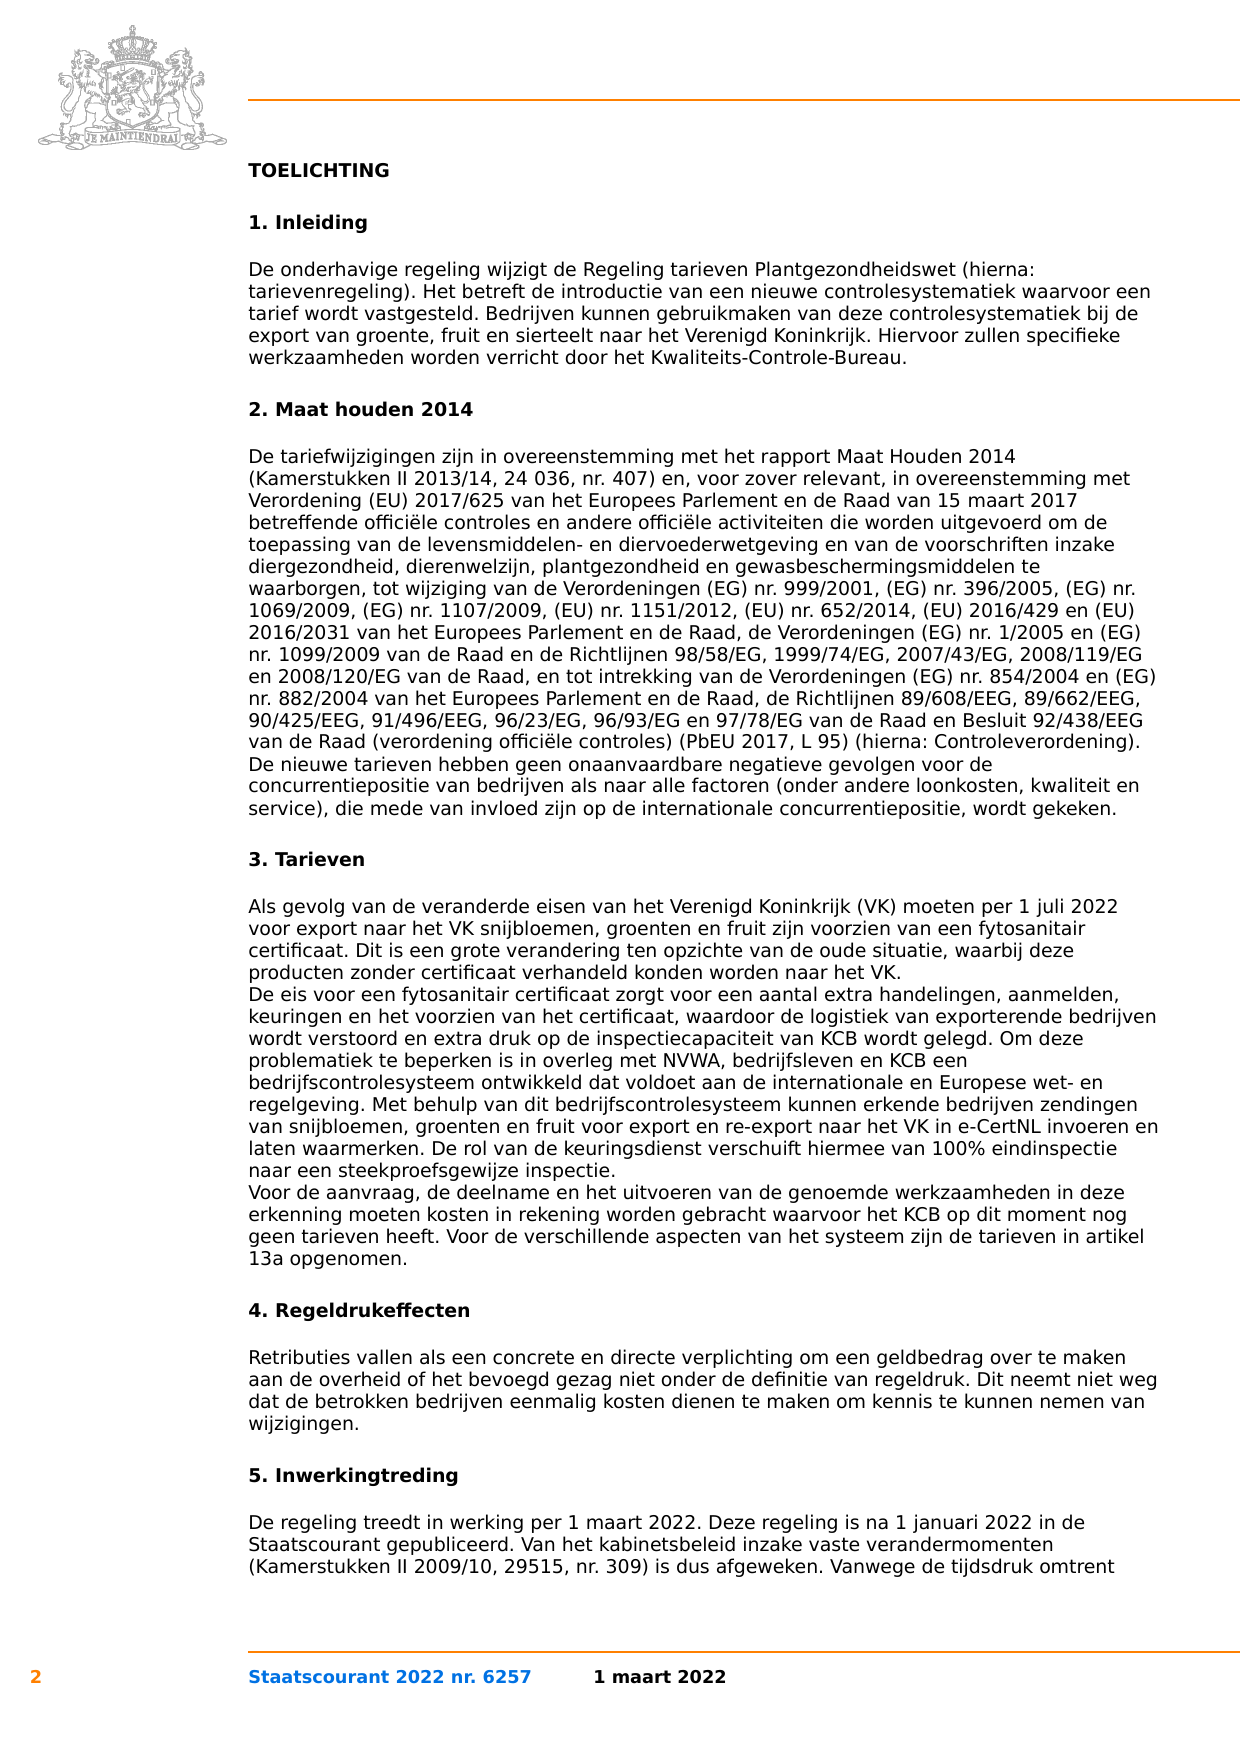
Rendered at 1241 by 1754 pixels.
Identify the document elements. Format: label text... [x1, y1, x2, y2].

text De tariefwijzigingen zijn in overeenstemming met het rapport Maat Houden 2014 (Kamerstukken II 2013/14, 24 036, nr. 407) en, voor zover relevant, in overeenstemming met Verordening (EU) 2017/625 van het Europees Parlement en de Raad van 15 maart 2017 betreffende officiële controles en andere officiële activiteiten die worden uitgevoerd om de toepassing van de levensmiddelen- en diervoederwetgeving en van de voorschriften inzake diergezondheid, dierenwelzijn, plantgezondheid en gewasbeschermingsmiddelen te waarborgen, tot wijziging van de Verordeningen (EG) nr. 999/2001, (EG) nr. 396/2005, (EG) nr. 1069/2009, (EG) nr. 1107/2009, (EU) nr. 1151/2012, (EU) nr. 652/2014, (EU) 2016/429 en (EU) 2016/2031 van het Europees Parlement en de Raad, de Verordeningen (EG) nr. 1/2005 en (EG) nr. 1099/2009 van de Raad en de Richtlijnen 98/58/EG, 1999/74/EG, 2007/43/EG, 2008/119/EG en 2008/120/EG van de Raad, en tot intrekking van de Verordeningen (EG) nr. 854/2004 en (EG) nr. 882/2004 van het Europees Parlement en de Raad, de Richtlijnen 89/608/EEG, 89/662/EEG, 90/425/EEG, 91/496/EEG, 96/23/EG, 96/93/EG en 97/78/EG van de Raad en Besluit 92/438/EEG van de Raad (verordening officiële controles) (PbEU 2017, L 95) (hierna: Controleverordening). [248, 446, 1163, 753]
text Als gevolg van de veranderde eisen van het Verenigd Koninkrijk (VK) moeten per 1 juli 2022 voor export naar het VK snijbloemen, groenten en fruit zijn voorzien van een fytosanitair certificaat. Dit is een grote verandering ten opzichte van de oude situatie, waarbij deze producten zonder certificaat verhandeld konden worden naar het VK. [248, 896, 1163, 984]
text De onderhavige regeling wijzigt de Regeling tarieven Plantgezondheidswet (hierna: tarievenregeling). Het betreft de introductie van een nieuwe controlesystematiek waarvoor een tarief wordt vastgesteld. Bedrijven kunnen gebruikmaken van deze controlesystematiek bij de export van groente, fruit en sierteelt naar het Verenigd Koninkrijk. Hiervoor zullen specifieke werkzaamheden worden verricht door het Kwaliteits-Controle-Bureau. [248, 259, 1163, 369]
subtitle 4. Regeldrukeffecten [248, 1300, 1163, 1322]
text Retributies vallen als een concrete en directe verplichting om een geldbedrag over te maken aan de overheid of het bevoegd gezag niet onder de definitie van regeldruk. Dit neemt niet weg dat de betrokken bedrijven eenmalig kosten dienen te maken om kennis te kunnen nemen van wijzigingen. [248, 1347, 1163, 1435]
text Voor de aanvraag, de deelname en het uitvoeren van de genoemde werkzaamheden in deze erkenning moeten kosten in rekening worden gebracht waarvoor het KCB op dit moment nog geen tarieven heeft. Voor de verschillende aspecten van het systeem zijn de tarieven in artikel 13a opgenomen. [248, 1182, 1163, 1270]
text De nieuwe tarieven hebben geen onaanvaardbare negatieve gevolgen voor de concurrentiepositie van bedrijven als naar alle factoren (onder andere loonkosten, kwaliteit en service), die mede van invloed zijn op de internationale concurrentiepositie, wordt gekeken. [248, 753, 1163, 819]
picture [38, 25, 227, 150]
text De regeling treedt in werking per 1 maart 2022. Deze regeling is na 1 januari 2022 in de Staatscourant gepubliceerd. Van het kabinetsbeleid inzake vaste verandermomenten (Kamerstukken II 2009/10, 29515, nr. 309) is dus afgeweken. Vanwege de tijdsdruk omtrent [248, 1512, 1163, 1578]
text De eis voor een fytosanitair certificaat zorgt voor een aantal extra handelingen, aanmelden, keuringen en het voorzien van het certificaat, waardoor de logistiek van exporterende bedrijven wordt verstoord en extra druk op de inspectiecapaciteit van KCB wordt gelegd. Om deze problematiek te beperken is in overleg met NVWA, bedrijfsleven en KCB een bedrijfscontrolesysteem ontwikkeld dat voldoet aan de internationale en Europese wet- en regelgeving. Met behulp van dit bedrijfscontrolesysteem kunnen erkende bedrijven zendingen van snijbloemen, groenten en fruit voor export en re-export naar het VK in e-CertNL invoeren en laten waarmerken. De rol van de keuringsdienst verschuift hiermee van 100% eindinspectie naar een steekproefsgewijze inspectie. [248, 984, 1163, 1182]
subtitle 2. Maat houden 2014 [248, 399, 1163, 421]
subtitle 1. Inleiding [248, 212, 1163, 234]
subtitle TOELICHTING [248, 160, 1163, 182]
subtitle 3. Tarieven [248, 849, 1163, 871]
subtitle 5. Inwerkingtreding [248, 1465, 1163, 1487]
